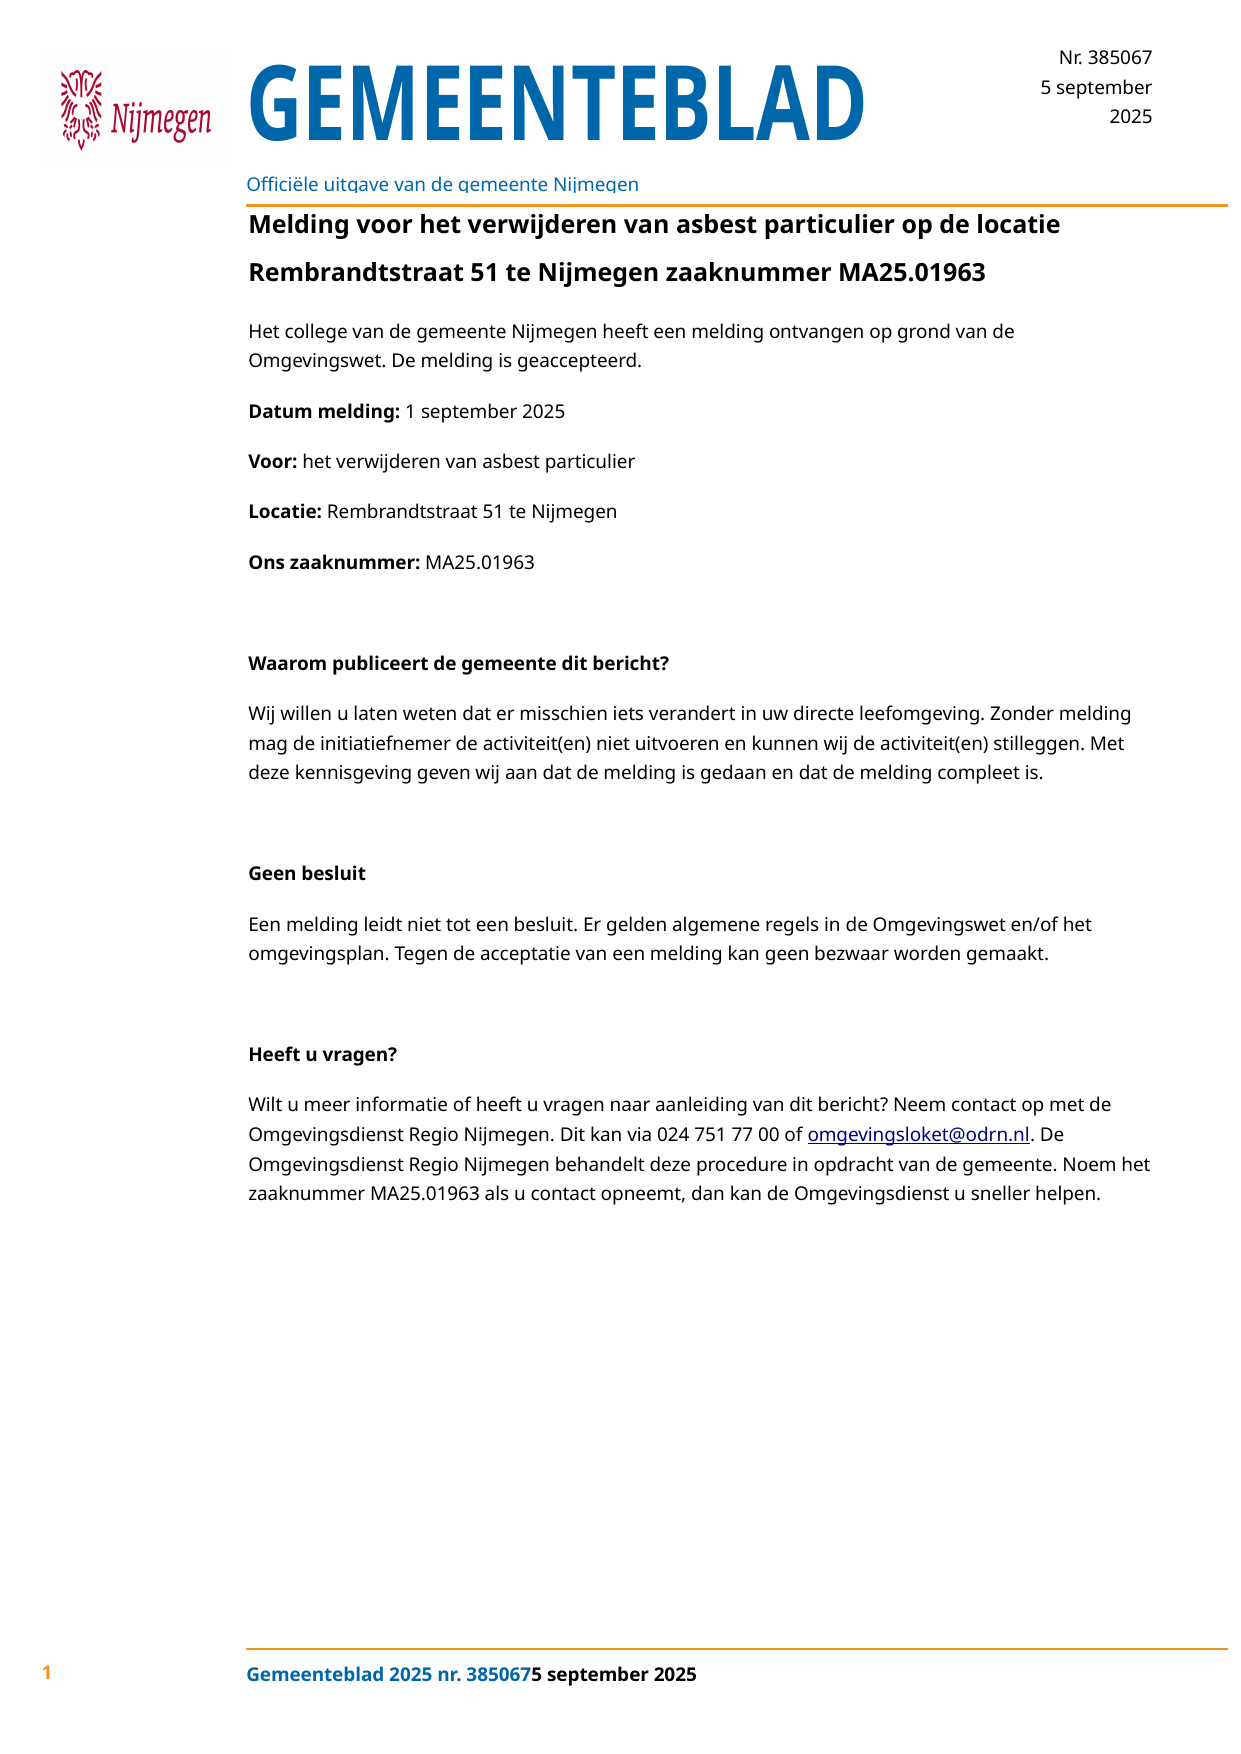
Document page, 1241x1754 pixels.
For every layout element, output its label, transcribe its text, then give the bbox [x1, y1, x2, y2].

text Ons zaaknummer: MA25.01963 [248, 549, 1152, 575]
text Wij willen u laten weten dat er misschien iets verandert in uw directe leefomgeving. Zonder melding mag de initiatiefnemer de activiteit(en) niet uitvoeren en kunnen wij de activiteit(en) stilleggen. Met deze kennisgeving geven wij aan dat de melding is gedaan en dat de melding compleet is. [248, 700, 1152, 785]
picture [41, 47, 231, 172]
text Heeft u vragen? [248, 1041, 1152, 1067]
text Geen besluit [248, 860, 1152, 886]
text Wilt u meer informatie of heeft u vragen naar aanleiding van dit bericht? Neem contact op met de Omgevingsdienst Regio Nijmegen. Dit kan via 024 751 77 00 of omgevingsloket@odrn.nl. De Omgevingsdienst Regio Nijmegen behandelt deze procedure in opdracht van de gemeente. Noem het zaaknummer MA25.01963 als u contact opneemt, dan kan de Omgevingsdienst u sneller helpen. [248, 1092, 1152, 1206]
text Datum melding: 1 september 2025 [248, 398, 1152, 424]
text Voor: het verwijderen van asbest particulier [248, 448, 1152, 474]
text Het college van de gemeente Nijmegen heeft een melding ontvangen op grond van de Omgevingswet. De melding is geaccepteerd. [248, 318, 1152, 373]
text Locatie: Rembrandtstraat 51 te Nijmegen [248, 499, 1152, 524]
text Waarom publiceert de gemeente dit bericht? [248, 650, 1152, 676]
text Een melding leidt niet tot een besluit. Er gelden algemene regels in de Omgevingswet en/of het omgevingsplan. Tegen de acceptatie van een melding kan geen bezwaar worden gemaakt. [248, 911, 1152, 966]
text Melding voor het verwijderen van asbest particulier op de locatie Rembrandtstraat 51 te Nijmegen zaaknummer MA25.01963 [248, 207, 1152, 288]
